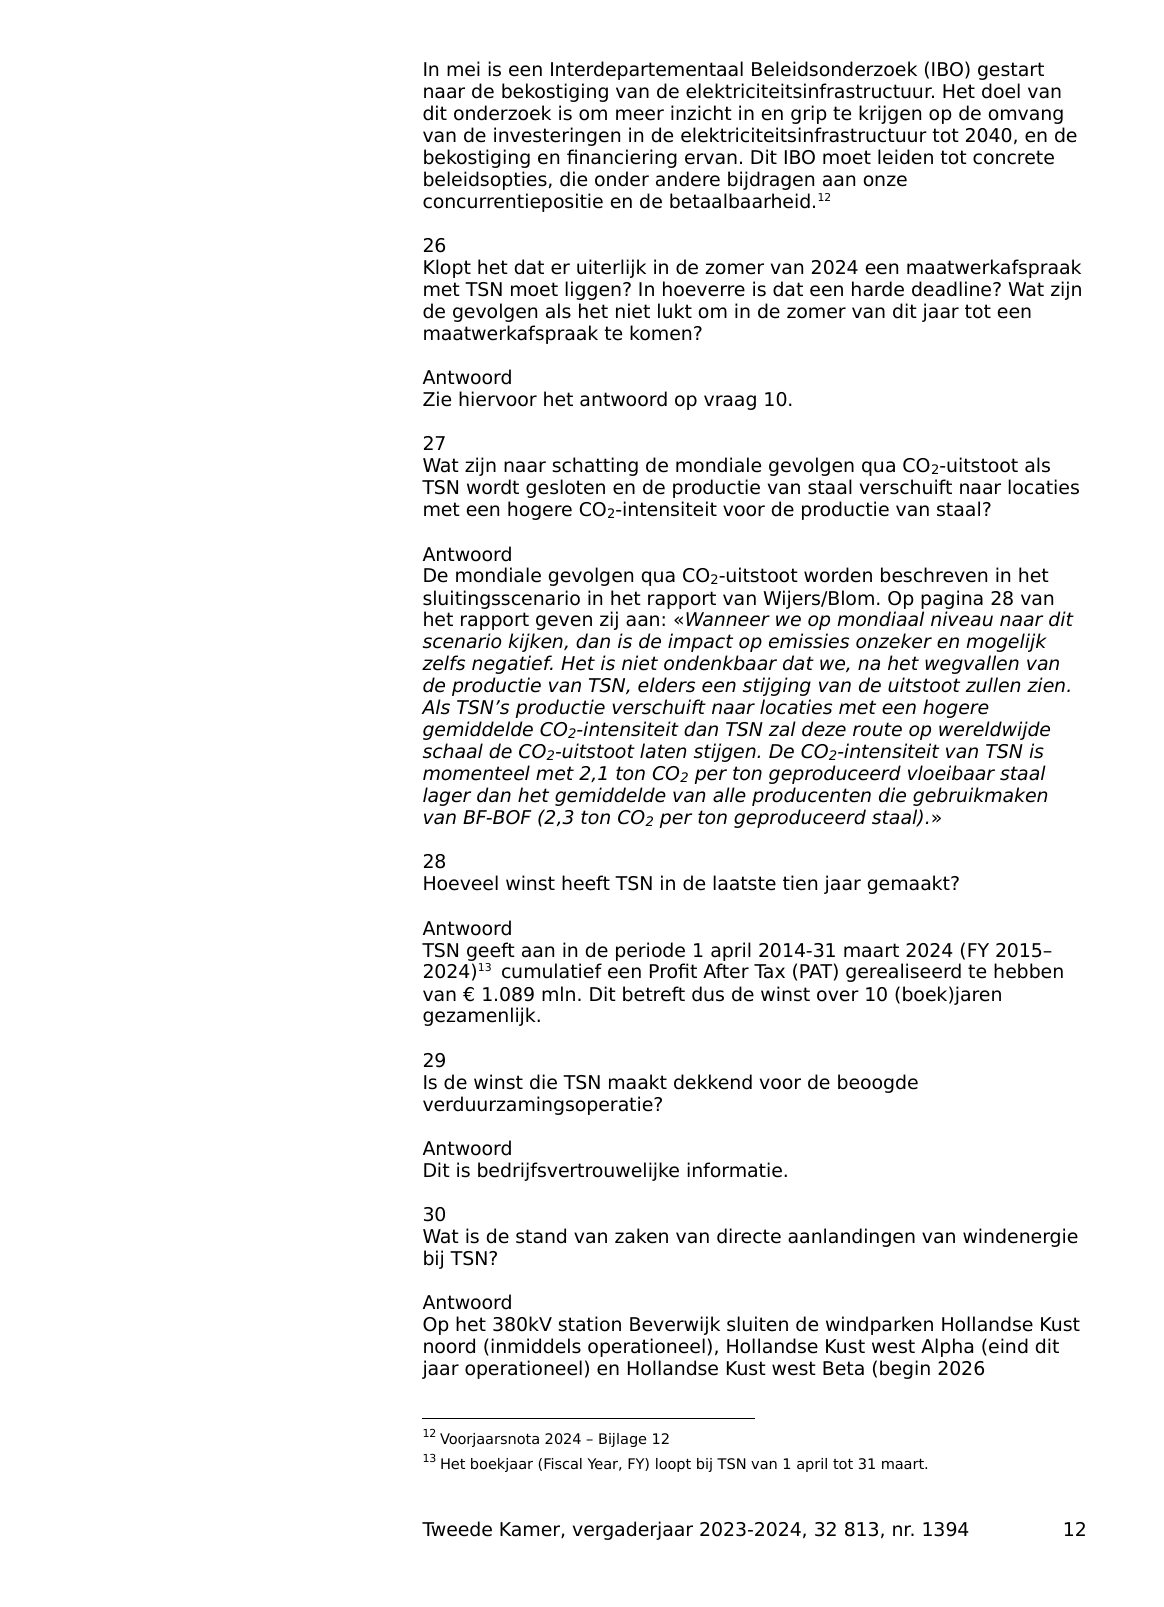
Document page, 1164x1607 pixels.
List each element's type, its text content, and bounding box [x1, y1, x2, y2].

text 29 [422, 1049, 1087, 1072]
text Antwoord [422, 543, 1087, 565]
text Wat zijn naar schatting de mondiale gevolgen qua CO2-uitstoot als TSN wordt gesloten en de productie van staal verschuift naar locaties met een hogere CO2-intensiteit voor de productie van staal? [422, 455, 1087, 521]
text Wat is de stand van zaken van directe aanlandingen van windenergie bij TSN? [422, 1226, 1087, 1270]
text Antwoord [422, 1292, 1087, 1314]
text In mei is een Interdepartementaal Beleidsonderzoek (IBO) gestart naar de bekostiging van de elektriciteitsinfrastructuur. Het doel van dit onderzoek is om meer inzicht in en grip te krijgen op de omvang van de investeringen in de elektriciteitsinfrastructuur tot 2040, en de bekostiging en financiering ervan. Dit IBO moet leiden tot concrete beleidsopties, die onder andere bĳdragen aan onze concurrentiepositie en de betaalbaarheid. [422, 59, 1087, 213]
text Hoeveel winst heeft TSN in de laatste tien jaar gemaakt? [422, 873, 1087, 895]
text Antwoord [422, 917, 1087, 939]
text Voorjaarsnota 2024 – Bijlage 12 [422, 1427, 1087, 1449]
text Antwoord [422, 1138, 1087, 1160]
text Klopt het dat er uiterlijk in de zomer van 2024 een maatwerkafspraak met TSN moet liggen? In hoeverre is dat een harde deadline? Wat zijn de gevolgen als het niet lukt om in de zomer van dit jaar tot een maatwerkafspraak te komen? [422, 257, 1087, 345]
text Dit is bedrijfsvertrouwelijke informatie. [422, 1160, 1087, 1182]
text Op het 380kV station Beverwijk sluiten de windparken Hollandse Kust noord (inmiddels operationeel), Hollandse Kust west Alpha (eind dit jaar operationeel) en Hollandse Kust west Beta (begin 2026 [422, 1314, 1087, 1380]
text TSN geeft aan in de periode 1 april 2014-31 maart 2024 (FY 2015–2024) cumulatief een Profit After Tax (PAT) gerealiseerd te hebben van € 1.089 mln. Dit betreft dus de winst over 10 (boek)jaren gezamenlijk. [422, 939, 1087, 1027]
text Zie hiervoor het antwoord op vraag 10. [422, 389, 1087, 411]
text Antwoord [422, 367, 1087, 389]
text De mondiale gevolgen qua CO2-uitstoot worden beschreven in het sluitingsscenario in het rapport van Wijers/Blom. Op pagina 28 van het rapport geven zij aan: «Wanneer we op mondiaal niveau naar dit scenario kijken, dan is de impact op emissies onzeker en mogelijk zelfs negatief. Het is niet ondenkbaar dat we, na het wegvallen van de productie van TSN, elders een stijging van de uitstoot zullen zien. Als TSN’s productie verschuift naar locaties met een hogere gemiddelde CO2-intensiteit dan TSN zal deze route op wereldwijde schaal de CO2-uitstoot laten stijgen. De CO2-intensiteit van TSN is momenteel met 2,1 ton CO2 per ton geproduceerd vloeibaar staal lager dan het gemiddelde van alle producenten die gebruikmaken van BF-BOF (2,3 ton CO2 per ton geproduceerd staal).» [422, 565, 1087, 829]
text 26 [422, 235, 1087, 257]
text 30 [422, 1204, 1087, 1226]
text Is de winst die TSN maakt dekkend voor de beoogde verduurzamingsoperatie? [422, 1072, 1087, 1116]
text 27 [422, 433, 1087, 455]
text 28 [422, 851, 1087, 873]
text Het boekjaar (Fiscal Year, FY) loopt bij TSN van 1 april tot 31 maart. [422, 1452, 1087, 1474]
